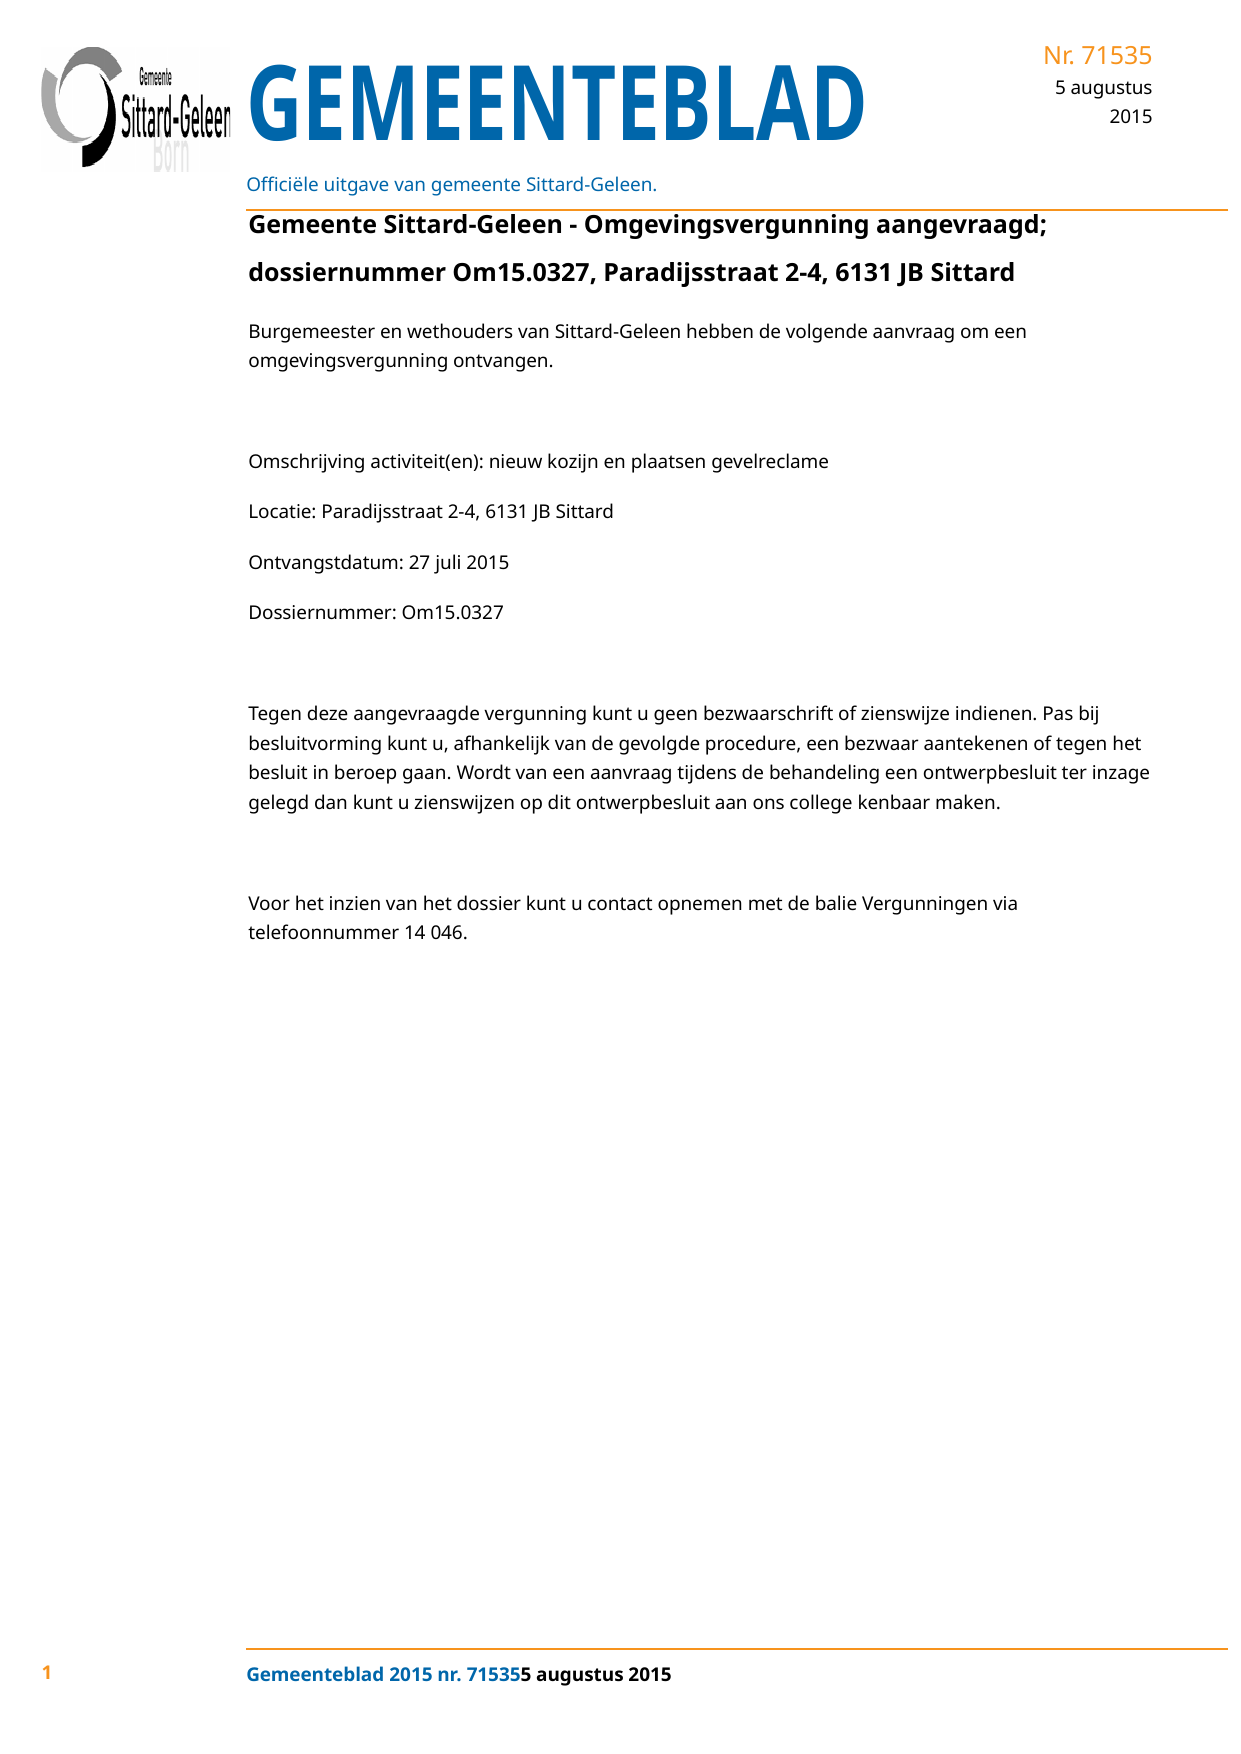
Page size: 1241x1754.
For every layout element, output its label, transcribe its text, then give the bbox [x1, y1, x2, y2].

text Voor het inzien van het dossier kunt u contact opnemen met de balie Vergunningen via telefoonnummer 14 046. [248, 890, 1152, 945]
text Omschrijving activiteit(en): nieuw kozijn en plaatsen gevelreclame [248, 448, 1152, 474]
text Burgemeester en wethouders van Sittard-Geleen hebben de volgende aanvraag om een omgevingsvergunning ontvangen. [248, 318, 1152, 373]
text Dossiernummer: Om15.0327 [248, 599, 1152, 625]
picture [41, 47, 231, 172]
text Locatie: Paradijsstraat 2-4, 6131 JB Sittard [248, 499, 1152, 524]
text Ontvangstdatum: 27 juli 2015 [248, 549, 1152, 575]
text Tegen deze aangevraagde vergunning kunt u geen bezwaarschrift of zienswijze indienen. Pas bij besluitvorming kunt u, afhankelijk van de gevolgde procedure, een bezwaar aantekenen of tegen het besluit in beroep gaan. Wordt van een aanvraag tijdens de behandeling een ontwerpbesluit ter inzage gelegd dan kunt u zienswijzen op dit ontwerpbesluit aan ons college kenbaar maken. [248, 700, 1152, 815]
text Gemeente Sittard-Geleen - Omgevingsvergunning aangevraagd; dossiernummer Om15.0327, Paradijsstraat 2-4, 6131 JB Sittard [248, 211, 1152, 288]
